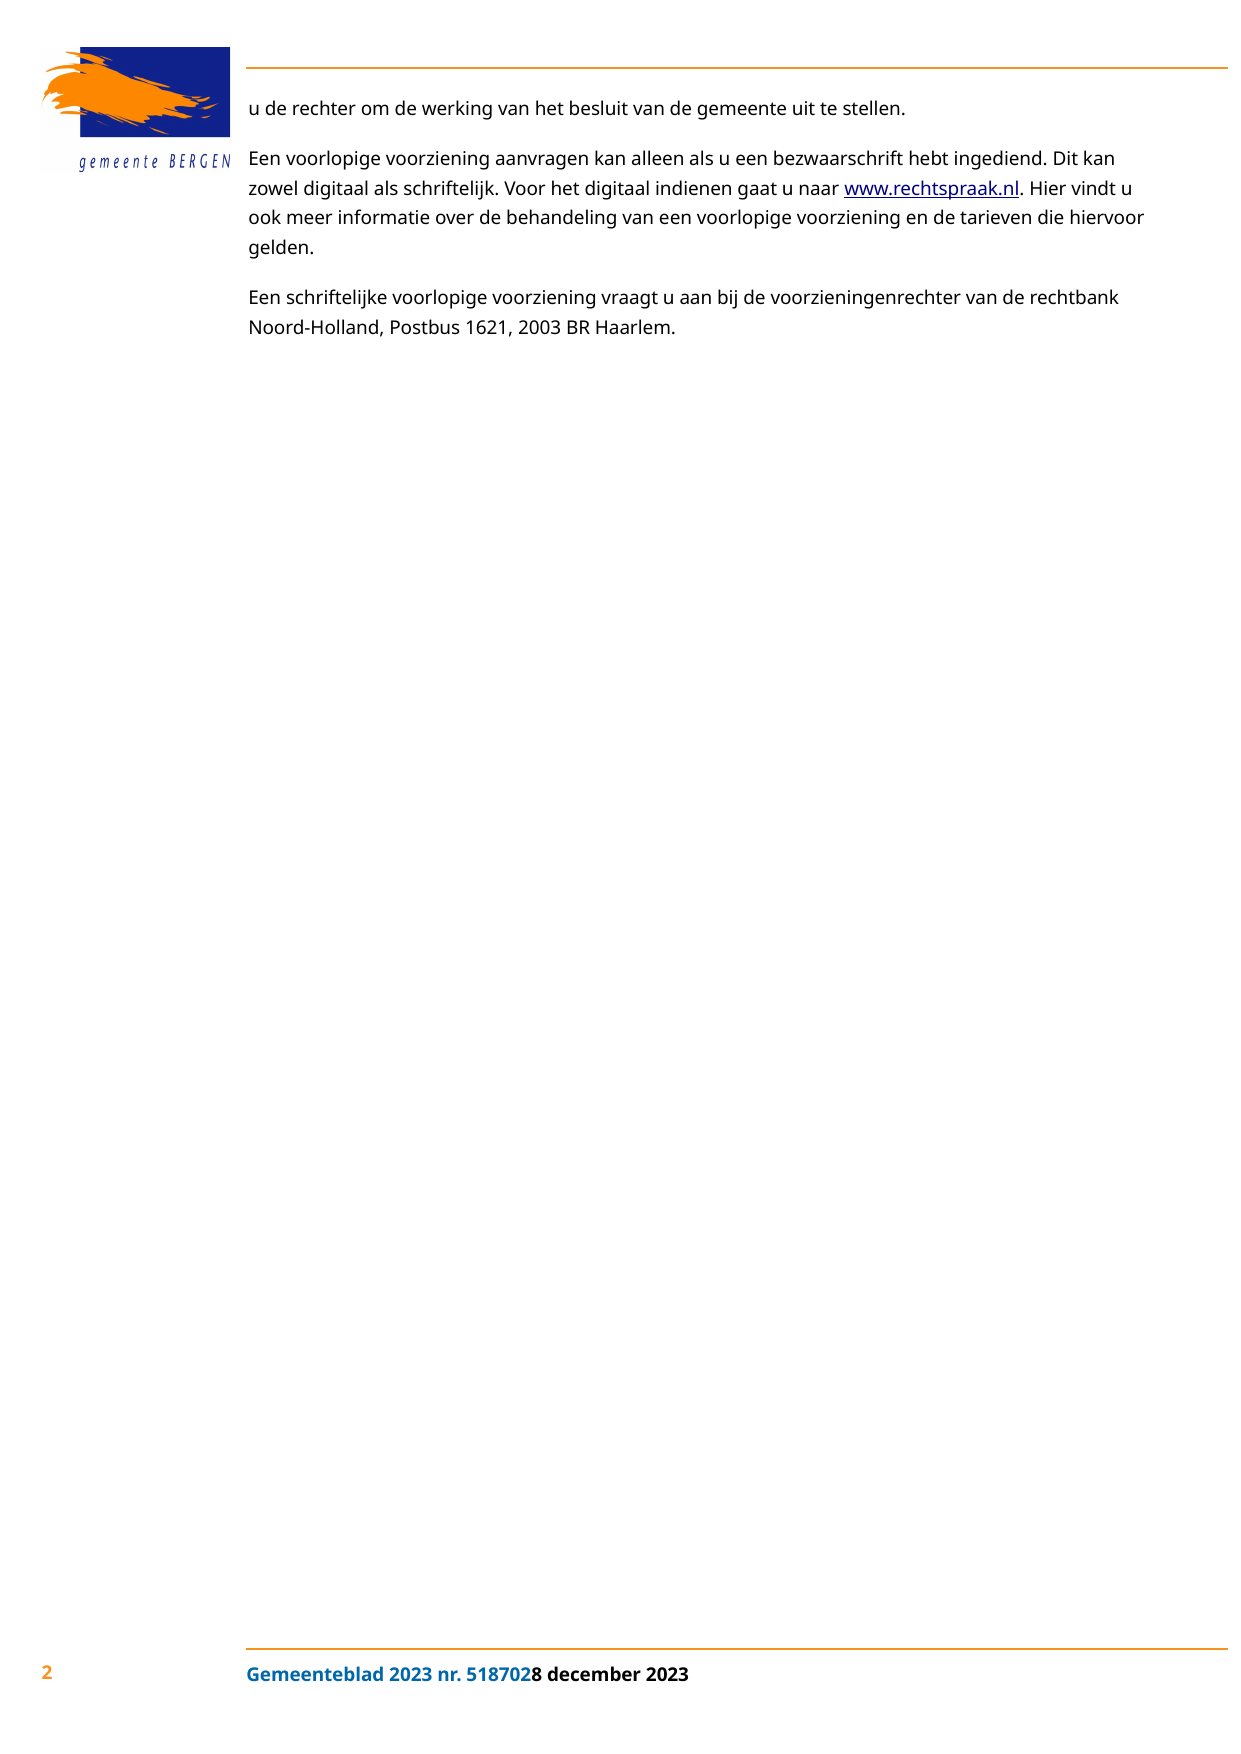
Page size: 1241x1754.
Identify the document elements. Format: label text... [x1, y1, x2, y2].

text Een voorlopige voorziening aanvragen kan alleen als u een bezwaarschrift hebt ingediend. Dit kan zowel digitaal als schriftelijk. Voor het digitaal indienen gaat u naar www.rechtspraak.nl. Hier vindt u ook meer informatie over de behandeling van een voorlopige voorziening en de tarieven die hiervoor gelden. [248, 145, 1152, 260]
picture [41, 47, 231, 172]
text Een schriftelijke voorlopige voorziening vraagt u aan bij de voorzieningenrechter van de rechtbank Noord-Holland, Postbus 1621, 2003 BR Haarlem. [248, 284, 1152, 340]
text u de rechter om de werking van het besluit van de gemeente uit te stellen. [248, 95, 1152, 121]
